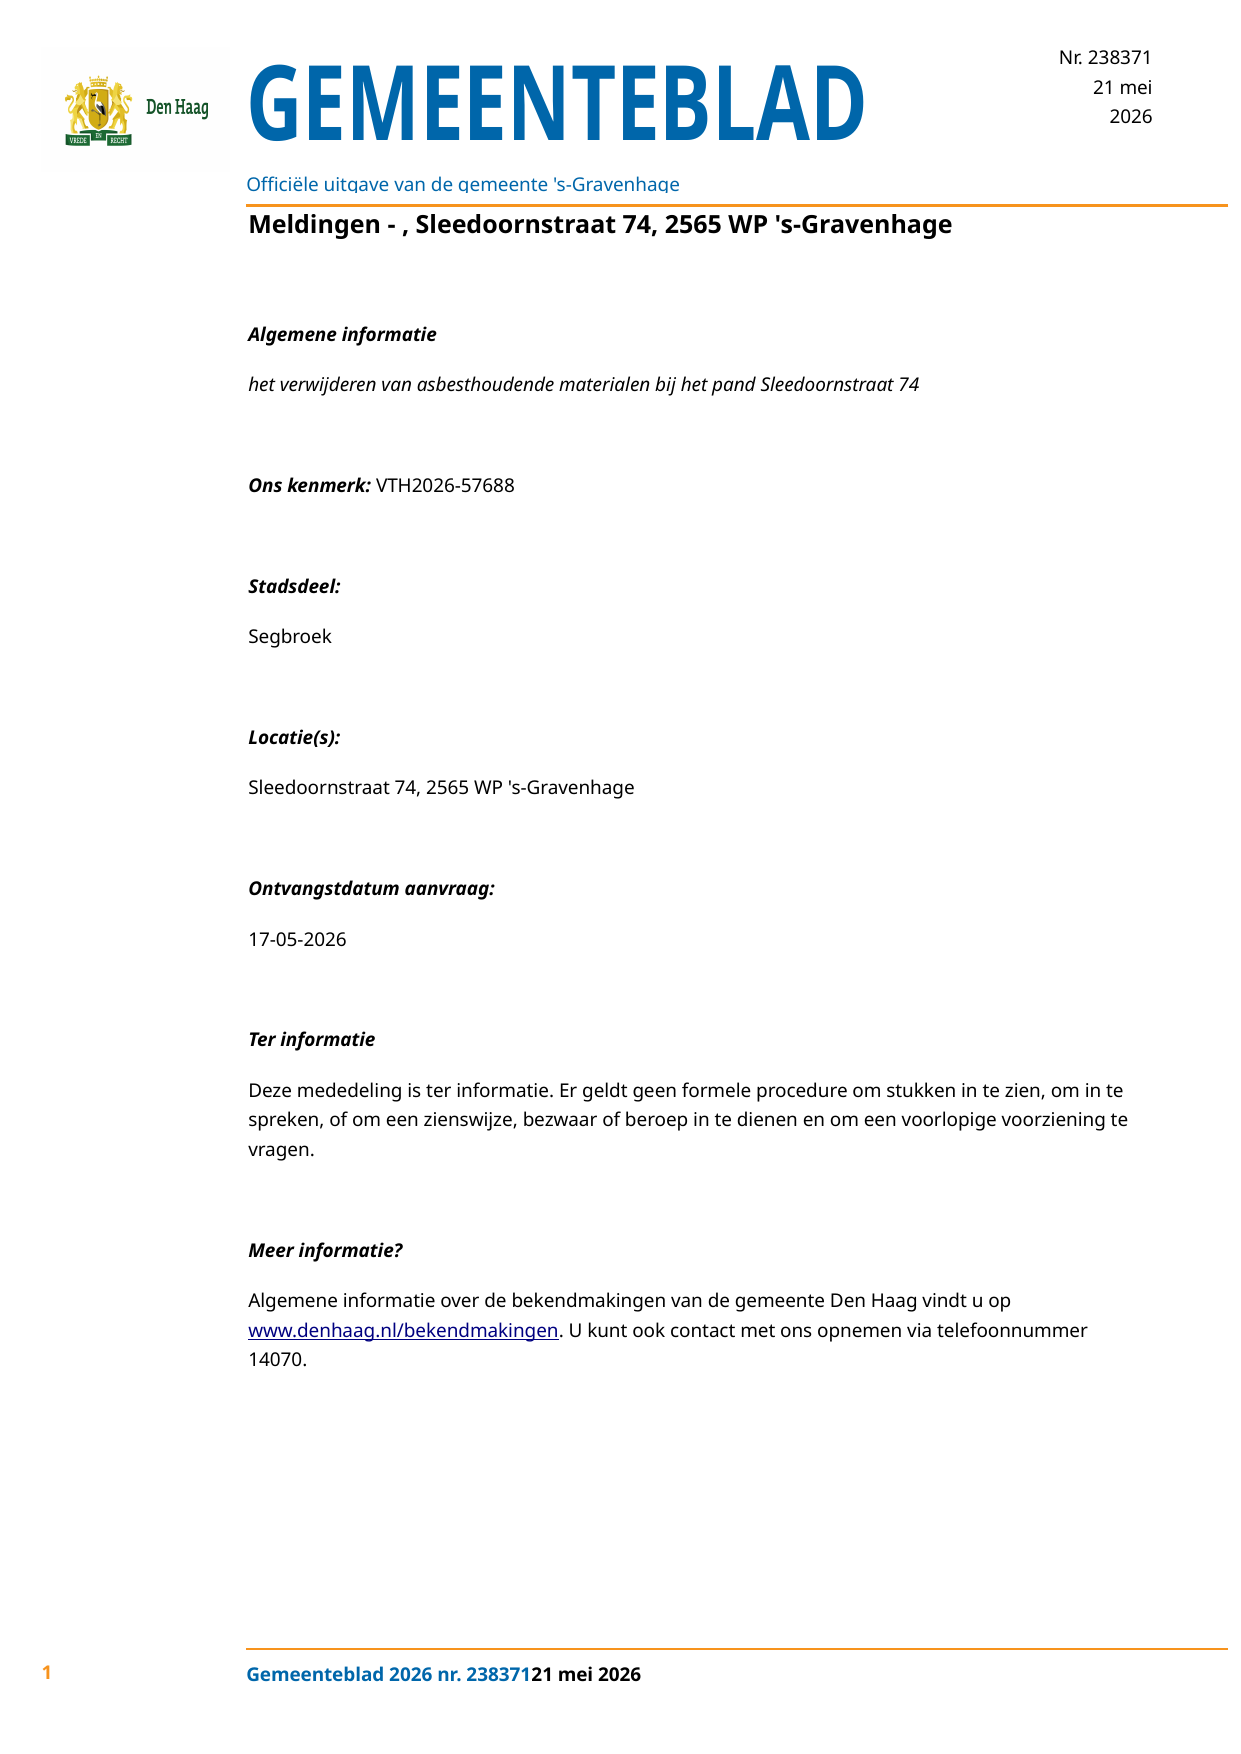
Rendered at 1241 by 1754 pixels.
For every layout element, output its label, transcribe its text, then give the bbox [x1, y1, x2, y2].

text Locatie(s): [248, 724, 1152, 750]
text het verwijderen van asbesthoudende materialen bij het pand Sleedoornstraat 74 [248, 371, 1152, 397]
text 17-05-2026 [248, 926, 1152, 951]
text Deze mededeling is ter informatie. Er geldt geen formele procedure om stukken in te zien, om in te spreken, of om een zienswijze, bezwaar of beroep in te dienen en om een voorlopige voorziening te vragen. [248, 1077, 1152, 1162]
text Ter informatie [248, 1027, 1152, 1052]
picture [41, 47, 231, 172]
text Ontvangstdatum aanvraag: [248, 875, 1152, 901]
text Segbroek [248, 623, 1152, 649]
text Ons kenmerk: VTH2026-57688 [248, 472, 1152, 498]
text Algemene informatie over de bekendmakingen van de gemeente Den Haag vindt u op www.denhaag.nl/bekendmakingen. U kunt ook contact met ons opnemen via telefoonnummer 14070. [248, 1287, 1152, 1372]
text Meldingen - , Sleedoornstraat 74, 2565 WP 's-Gravenhage [248, 207, 1152, 241]
text Meer informatie? [248, 1237, 1152, 1263]
text Stadsdeel: [248, 573, 1152, 598]
text Sleedoornstraat 74, 2565 WP 's-Gravenhage [248, 774, 1152, 800]
text Algemene informatie [248, 321, 1152, 346]
